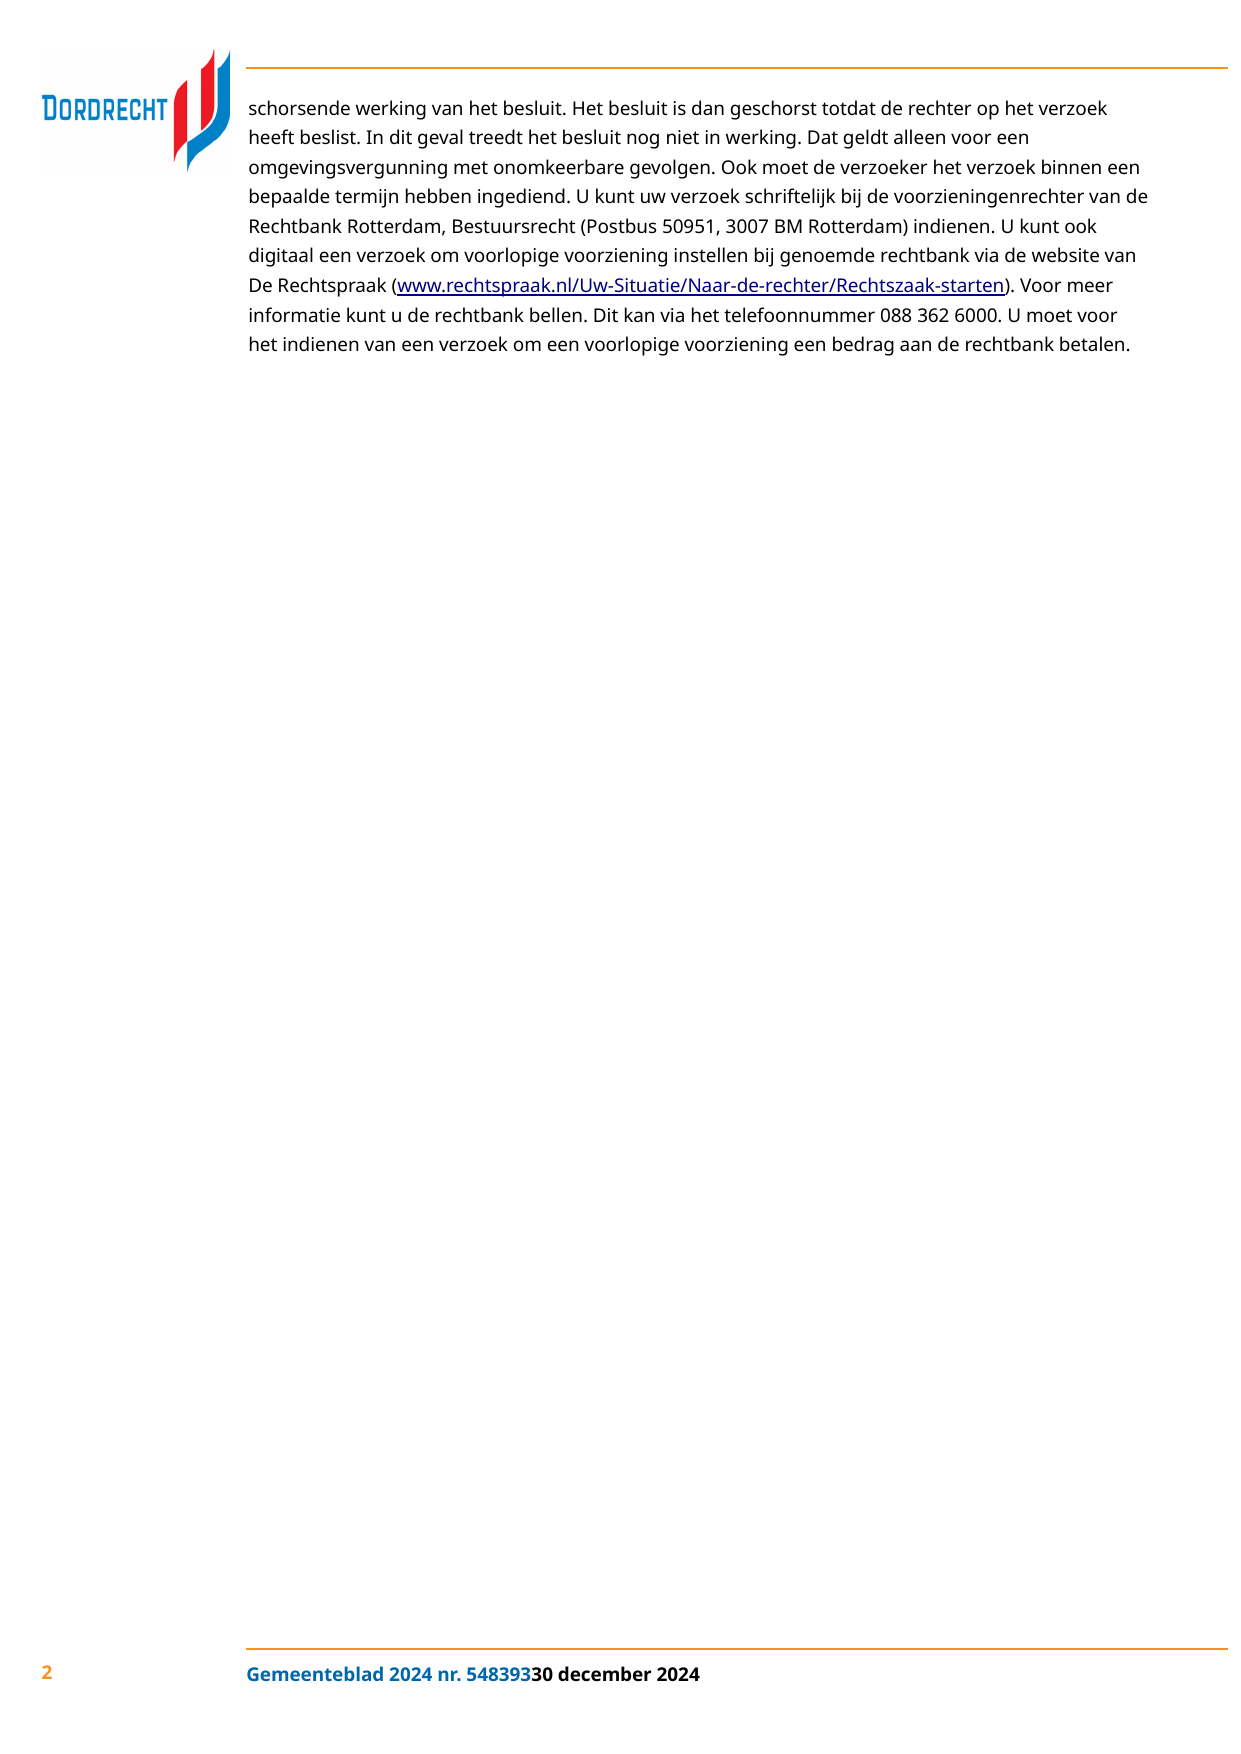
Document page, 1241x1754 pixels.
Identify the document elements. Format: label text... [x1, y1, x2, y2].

picture [41, 47, 231, 172]
text schorsende werking van het besluit. Het besluit is dan geschorst totdat de rechter op het verzoek heeft beslist. In dit geval treedt het besluit nog niet in werking. Dat geldt alleen voor een omgevingsvergunning met onomkeerbare gevolgen. Ook moet de verzoeker het verzoek binnen een bepaalde termijn hebben ingediend. U kunt uw verzoek schriftelijk bij de voorzieningenrechter van de Rechtbank Rotterdam, Bestuursrecht (Postbus 50951, 3007 BM Rotterdam) indienen. U kunt ook digitaal een verzoek om voorlopige voorziening instellen bij genoemde rechtbank via de website van De Rechtspraak (www.rechtspraak.nl/Uw-Situatie/Naar-de-rechter/Rechtszaak-starten). Voor meer informatie kunt u de rechtbank bellen. Dit kan via het telefoonnummer 088 362 6000. U moet voor het indienen van een verzoek om een voorlopige voorziening een bedrag aan de rechtbank betalen. [248, 95, 1152, 357]
